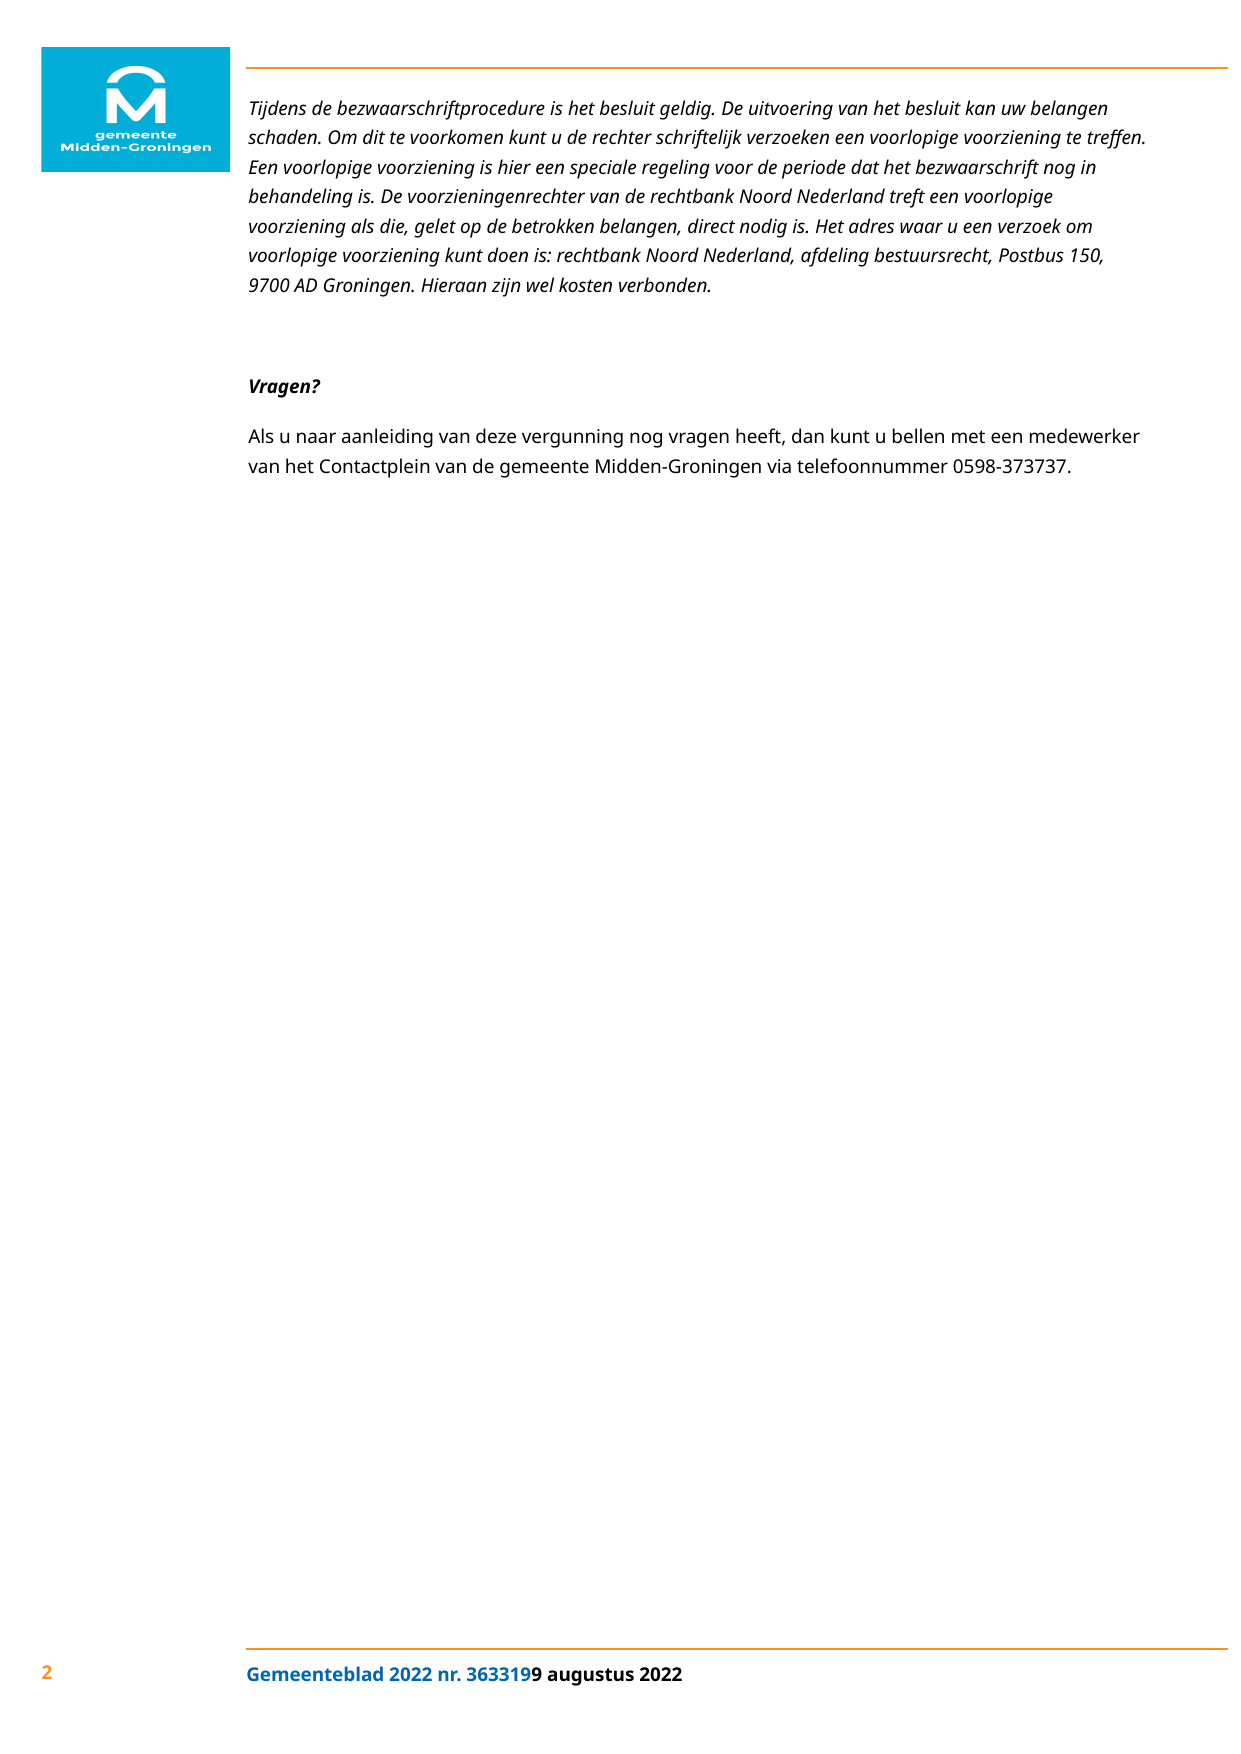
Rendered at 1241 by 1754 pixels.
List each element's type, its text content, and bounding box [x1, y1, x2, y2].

text Als u naar aanleiding van deze vergunning nog vragen heeft, dan kunt u bellen met een medewerker van het Contactplein van de gemeente Midden-Groningen via telefoonnummer 0598-373737. [248, 423, 1152, 479]
text Tijdens de bezwaarschriftprocedure is het besluit geldig. De uitvoering van het besluit kan uw belangen schaden. Om dit te voorkomen kunt u de rechter schriftelijk verzoeken een voorlopige voorziening te treffen. Een voorlopige voorziening is hier een speciale regeling voor de periode dat het bezwaarschrift nog in behandeling is. De voorzieningenrechter van de rechtbank Noord Nederland treft een voorlopige voorziening als die, gelet op de betrokken belangen, direct nodig is. Het adres waar u een verzoek om voorlopige voorziening kunt doen is: rechtbank Noord Nederland, afdeling bestuursrecht, Postbus 150, 9700 AD Groningen. Hieraan zijn wel kosten verbonden. [248, 95, 1152, 298]
picture [108, 66, 164, 82]
picture [184, 146, 190, 153]
picture [107, 89, 165, 122]
text Vragen? [248, 373, 1152, 399]
